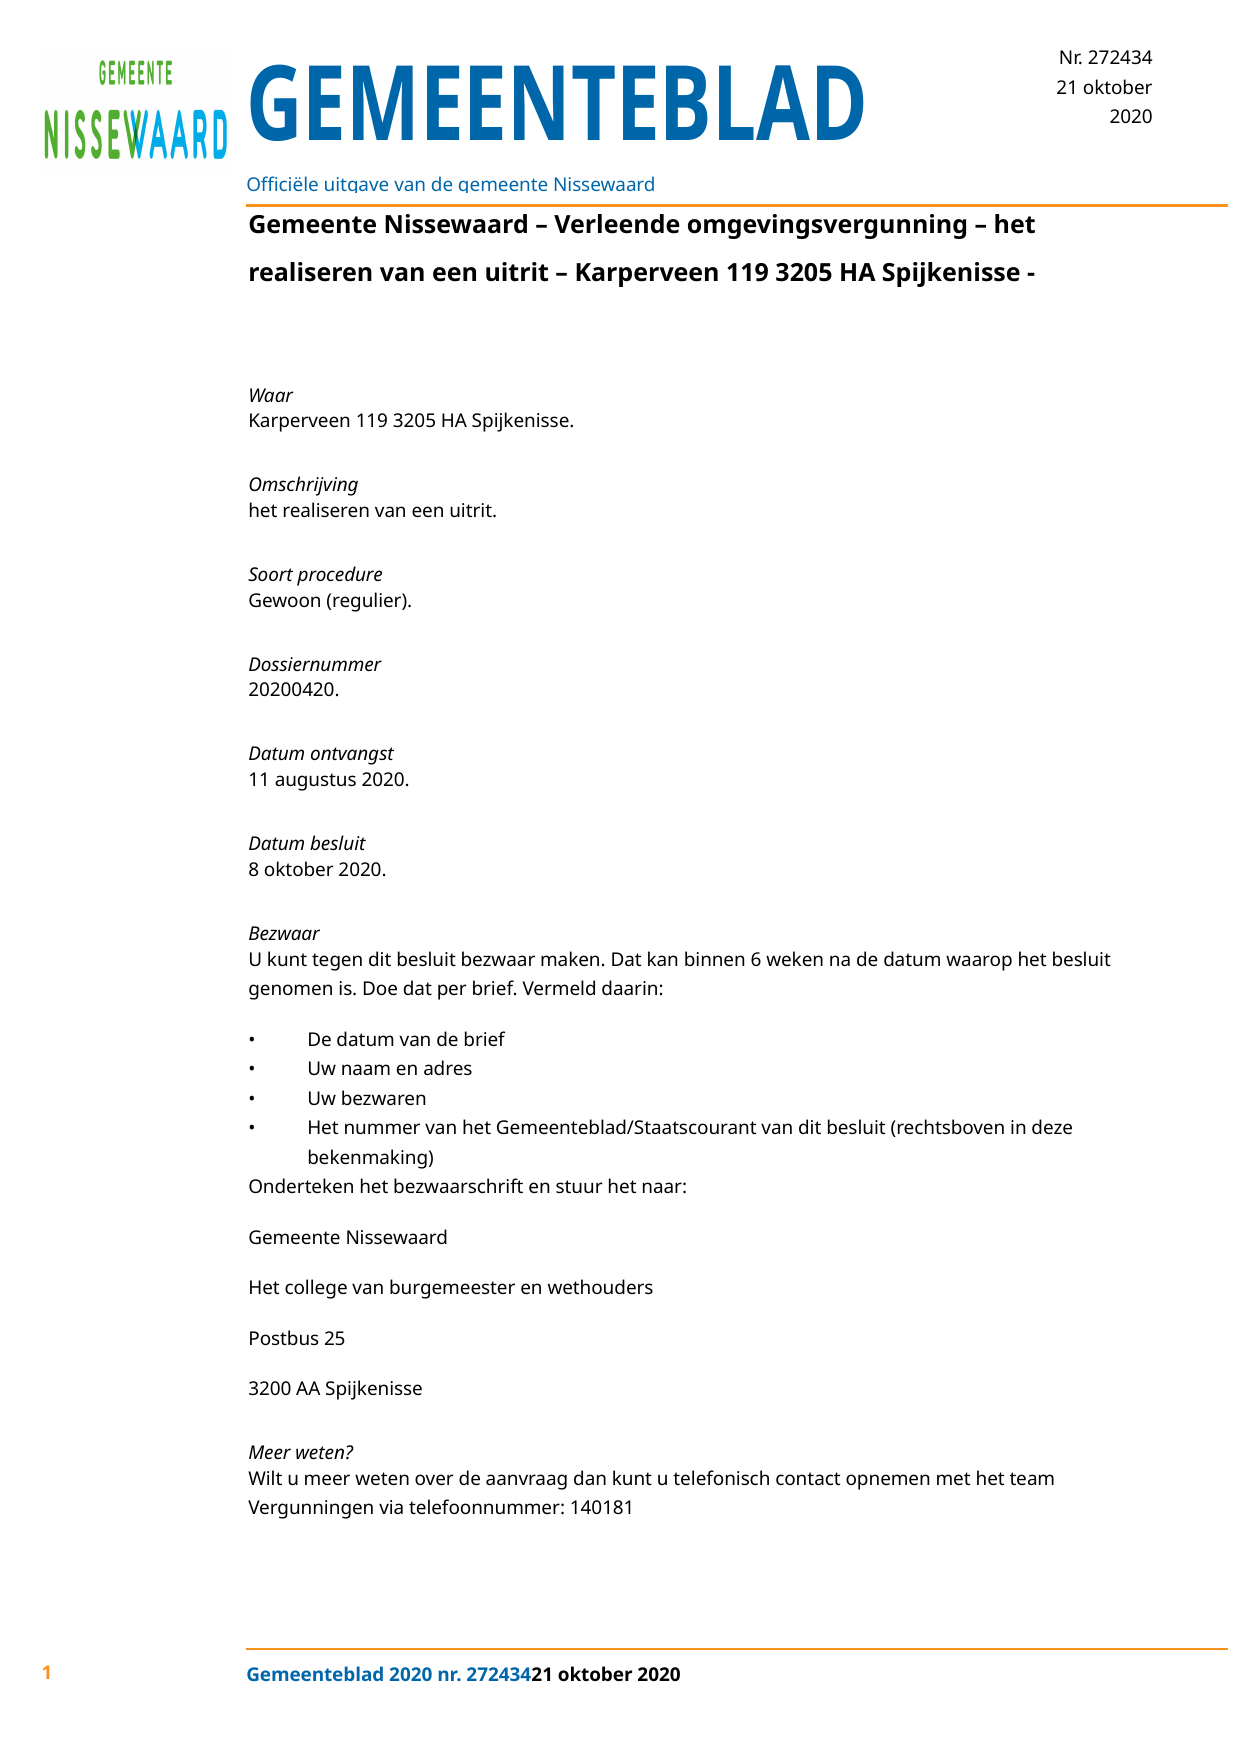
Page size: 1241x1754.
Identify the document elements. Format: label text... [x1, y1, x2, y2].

list Uw naam en adres [248, 1055, 1152, 1081]
text Dossiernummer [248, 651, 1152, 677]
picture [41, 47, 231, 172]
text Bezwaar [248, 920, 1152, 946]
text Gewoon (regulier). [248, 587, 1152, 613]
text Gemeente Nissewaard – Verleende omgevingsvergunning – het realiseren van een uitrit – Karperveen 119 3205 HA Spijkenisse - [248, 207, 1152, 288]
text U kunt tegen dit besluit bezwaar maken. Dat kan binnen 6 weken na de datum waarop het besluit genomen is. Doe dat per brief. Vermeld daarin: [248, 946, 1152, 1001]
list Het nummer van het Gemeenteblad/Staatscourant van dit besluit (rechtsboven in deze bekenmaking) [248, 1114, 1152, 1170]
text 8 oktober 2020. [248, 856, 1152, 882]
text het realiseren van een uitrit. [248, 497, 1152, 523]
text Het college van burgemeester en wethouders [248, 1274, 1152, 1300]
list De datum van de brief [248, 1026, 1152, 1051]
text Wilt u meer weten over de aanvraag dan kunt u telefonisch contact opnemen met het team Vergunningen via telefoonnummer: 140181 [248, 1465, 1152, 1520]
text Soort procedure [248, 561, 1152, 587]
text Karperveen 119 3205 HA Spijkenisse. [248, 408, 1152, 433]
text Onderteken het bezwaarschrift en stuur het naar: [248, 1174, 1152, 1199]
text 3200 AA Spijkenisse [248, 1375, 1152, 1401]
text Datum besluit [248, 830, 1152, 856]
text 20200420. [248, 677, 1152, 702]
text Gemeente Nissewaard [248, 1224, 1152, 1250]
text Meer weten? [248, 1439, 1152, 1465]
text 11 augustus 2020. [248, 766, 1152, 792]
text Datum ontvangst [248, 741, 1152, 766]
text Postbus 25 [248, 1325, 1152, 1351]
text Waar [248, 382, 1152, 408]
text Omschrijving [248, 472, 1152, 497]
list Uw bezwaren [248, 1085, 1152, 1111]
